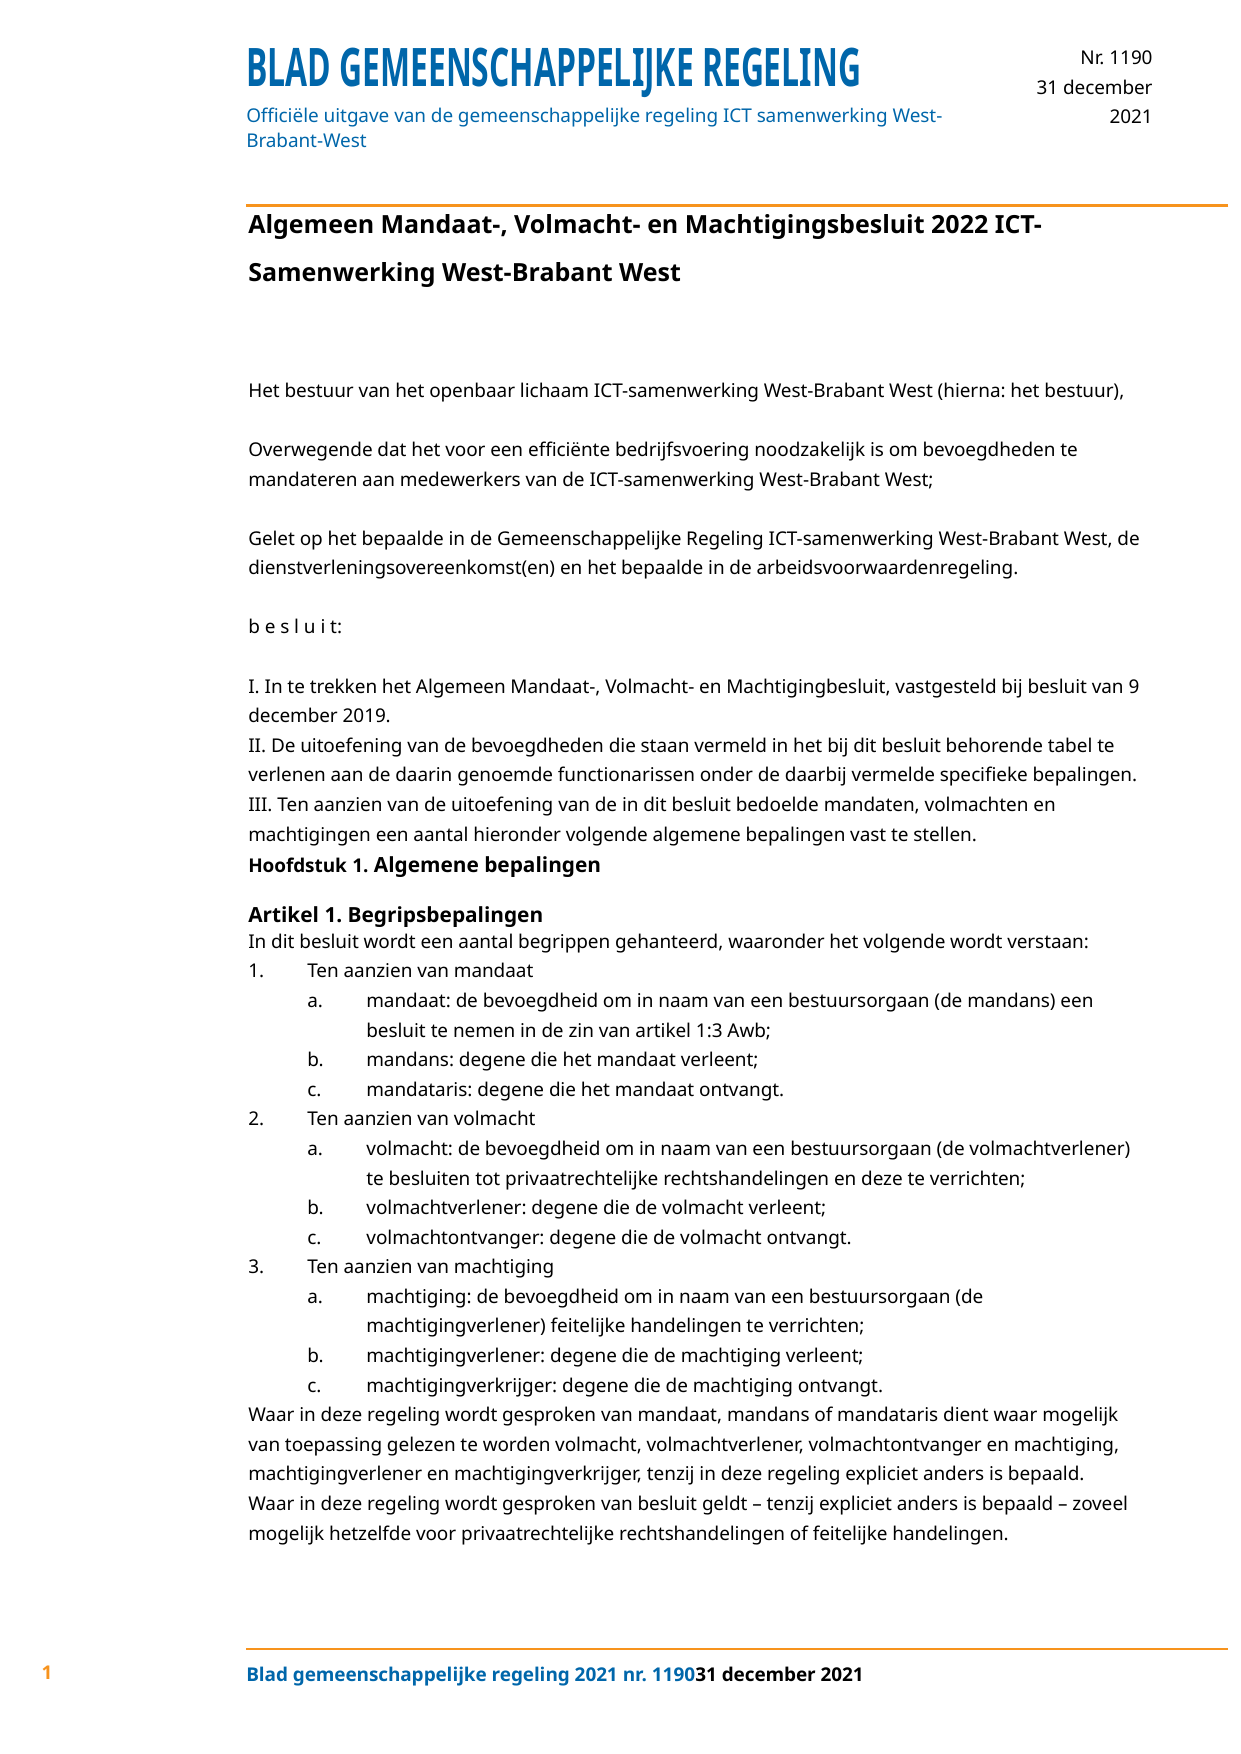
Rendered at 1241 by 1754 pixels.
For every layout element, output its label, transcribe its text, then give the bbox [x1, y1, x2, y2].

list mandans: degene die het mandaat verleent; [307, 1046, 1152, 1072]
list volmacht: de bevoegdheid om in naam van een bestuursorgaan (de volmachtverlener) te besluiten tot privaatrechtelijke rechtshandelingen en deze te verrichten; [307, 1135, 1152, 1191]
text Het bestuur van het openbaar lichaam ICT-samenwerking West-Brabant West (hierna: het bestuur), [248, 377, 1152, 403]
text Hoofdstuk 1. Algemene bepalingen [248, 850, 1152, 879]
text Waar in deze regeling wordt gesproken van mandaat, mandans of mandataris dient waar mogelijk van toepassing gelezen te worden volmacht, volmachtverlener, volmachtontvanger en machtiging, machtigingverlener en machtigingverkrijger, tenzij in deze regeling expliciet anders is bepaald. [248, 1401, 1152, 1486]
text In dit besluit wordt een aantal begrippen gehanteerd, waaronder het volgende wordt verstaan: [248, 928, 1152, 954]
text III. Ten aanzien van de uitoefening van de in dit besluit bedoelde mandaten, volmachten en machtigingen een aantal hieronder volgende algemene bepalingen vast te stellen. [248, 791, 1152, 847]
text I. In te trekken het Algemeen Mandaat-, Volmacht- en Machtigingbesluit, vastgesteld bij besluit van 9 december 2019. [248, 673, 1152, 728]
text b e s l u i t: [248, 614, 1152, 639]
text Algemeen Mandaat-, Volmacht- en Machtigingsbesluit 2022 ICT-Samenwerking West-Brabant West [248, 207, 1152, 288]
list machtigingverlener: degene die de machtiging verleent; [307, 1342, 1152, 1368]
text II. De uitoefening van de bevoegdheden die staan vermeld in het bij dit besluit behorende tabel te verlenen aan de daarin genoemde functionarissen onder de daarbij vermelde specifieke bepalingen. [248, 732, 1152, 787]
picture [41, 47, 231, 172]
list mandataris: degene die het mandaat ontvangt. [307, 1076, 1152, 1102]
list volmachtontvanger: degene die de volmacht ontvangt. [307, 1224, 1152, 1250]
text Artikel 1. Begripsbepalingen [248, 900, 1152, 928]
list machtigingverkrijger: degene die de machtiging ontvangt. [307, 1372, 1152, 1398]
list Ten aanzien van mandaat [248, 958, 1152, 983]
list mandaat: de bevoegdheid om in naam van een bestuursorgaan (de mandans) een besluit te nemen in de zin van artikel 1:3 Awb; [307, 987, 1152, 1043]
list Ten aanzien van volmacht [248, 1106, 1152, 1131]
text Gelet op het bepaalde in de Gemeenschappelijke Regeling ICT-samenwerking West-Brabant West, de dienstverleningsovereenkomst(en) en het bepaalde in de arbeidsvoorwaardenregeling. [248, 525, 1152, 580]
list volmachtverlener: degene die de volmacht verleent; [307, 1194, 1152, 1220]
text Overwegende dat het voor een efficiënte bedrijfsvoering noodzakelijk is om bevoegdheden te mandateren aan medewerkers van de ICT-samenwerking West-Brabant West; [248, 436, 1152, 492]
text Waar in deze regeling wordt gesproken van besluit geldt – tenzij expliciet anders is bepaald – zoveel mogelijk hetzelfde voor privaatrechtelijke rechtshandelingen of feitelijke handelingen. [248, 1490, 1152, 1546]
list Ten aanzien van machtiging [248, 1253, 1152, 1279]
list machtiging: de bevoegdheid om in naam van een bestuursorgaan (de machtigingverlener) feitelijke handelingen te verrichten; [307, 1283, 1152, 1338]
